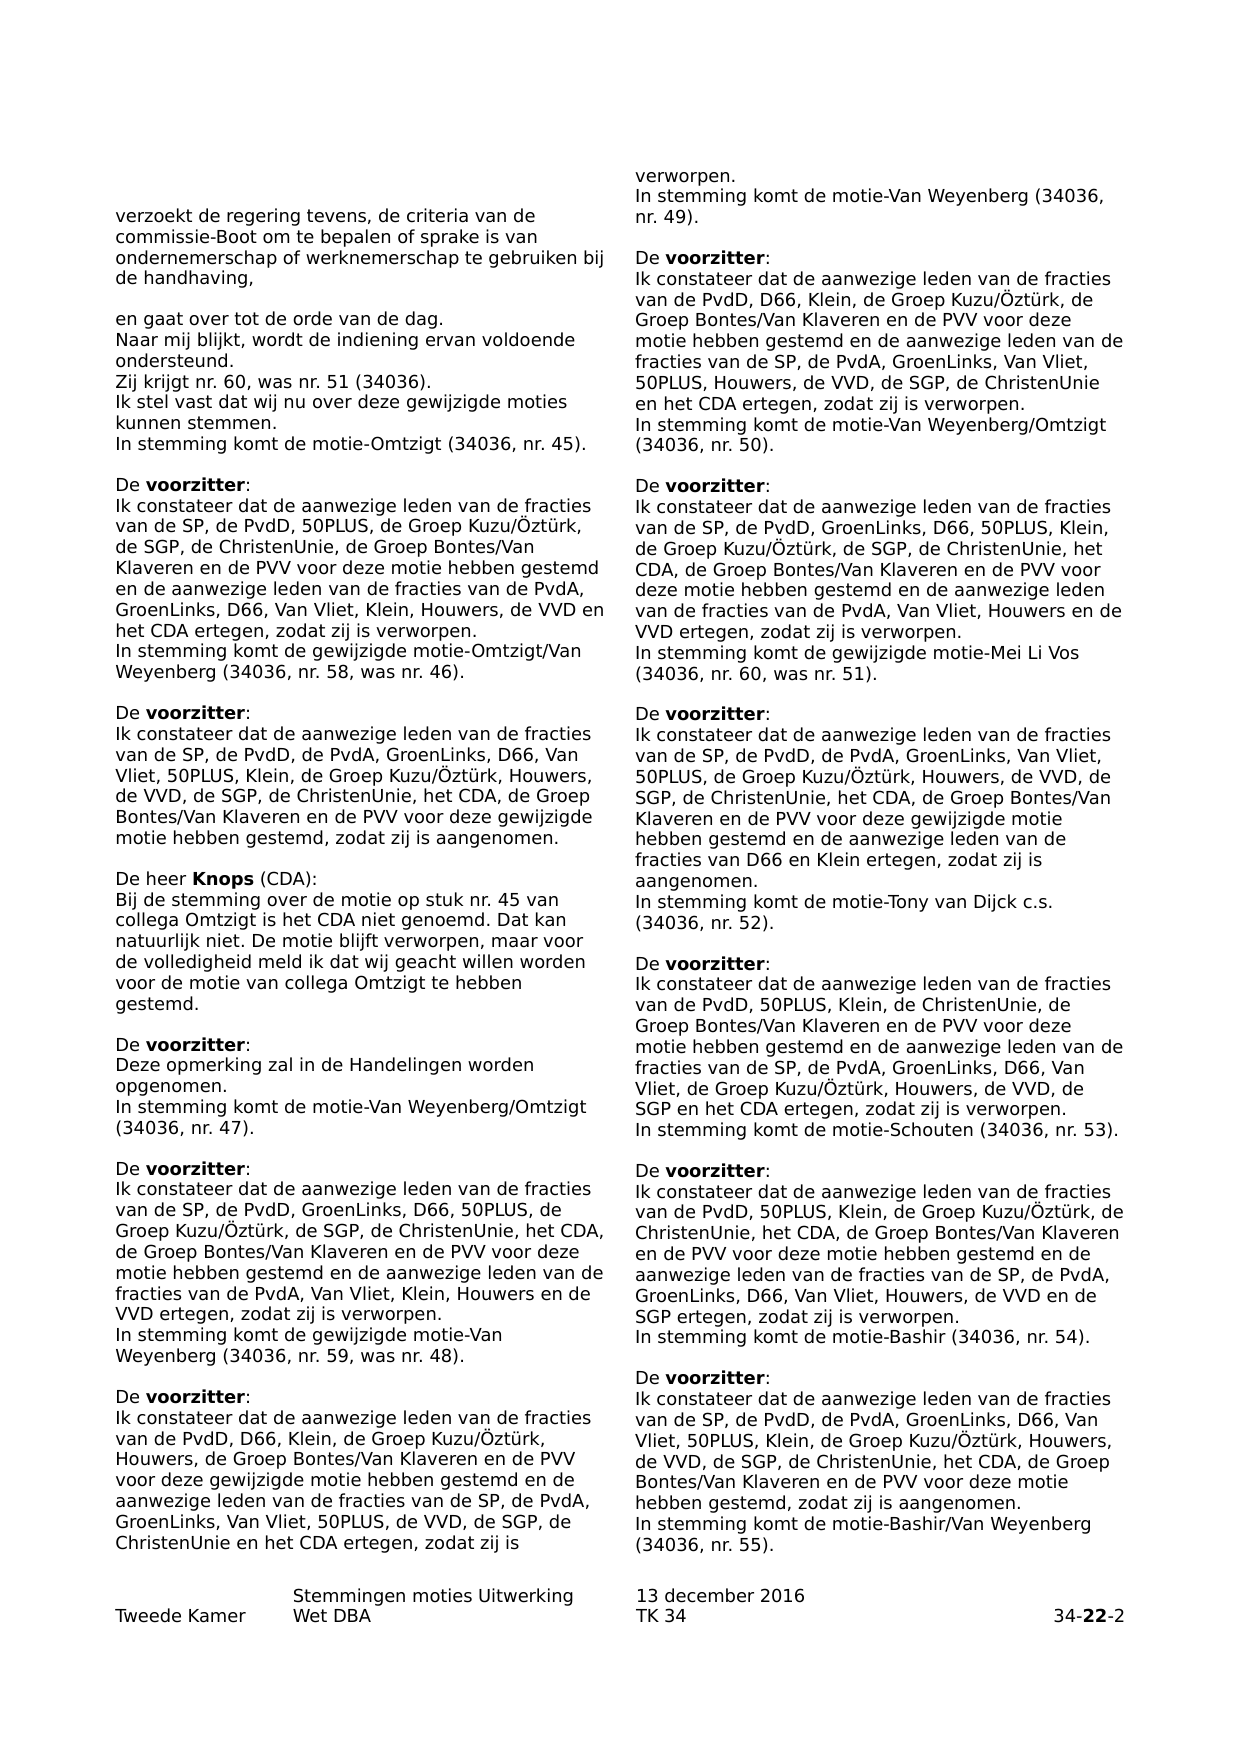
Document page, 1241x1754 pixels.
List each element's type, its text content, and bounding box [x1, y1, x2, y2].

text Ik constateer dat de aanwezige leden van de fracties van de SP, de PvdD, de PvdA, GroenLinks, D66, Van Vliet, 50PLUS, Klein, de Groep Kuzu/Öztürk, Houwers, de VVD, de SGP, de ChristenUnie, het CDA, de Groep Bontes/Van Klaveren en de PVV voor deze motie hebben gestemd, zodat zij is aangenomen. [635, 1389, 1125, 1514]
text Ik constateer dat de aanwezige leden van de fracties van de SP, de PvdD, GroenLinks, D66, 50PLUS, Klein, de Groep Kuzu/Öztürk, de SGP, de ChristenUnie, het CDA, de Groep Bontes/Van Klaveren en de PVV voor deze motie hebben gestemd en de aanwezige leden van de fracties van de PvdA, Van Vliet, Houwers en de VVD ertegen, zodat zij is verworpen. [635, 497, 1125, 643]
text In stemming komt de motie-Bashir (34036, nr. 54). [635, 1327, 1125, 1348]
text De heer Knops (CDA): [115, 869, 605, 889]
text en gaat over tot de orde van de dag. [115, 309, 605, 330]
text In stemming komt de gewijzigde motie-Omtzigt/Van Weyenberg (34036, nr. 58, was nr. 46). [115, 641, 605, 683]
text De voorzitter: [115, 1158, 605, 1179]
text De voorzitter: [635, 248, 1125, 268]
text Deze opmerking zal in de Handelingen worden opgenomen. [115, 1055, 605, 1097]
text De voorzitter: [115, 1034, 605, 1055]
text De voorzitter: [635, 953, 1125, 974]
text Ik constateer dat de aanwezige leden van de fracties van de SP, de PvdD, 50PLUS, de Groep Kuzu/Öztürk, de SGP, de ChristenUnie, de Groep Bontes/Van Klaveren en de PVV voor deze motie hebben gestemd en de aanwezige leden van de fracties van de PvdA, GroenLinks, D66, Van Vliet, Klein, Houwers, de VVD en het CDA ertegen, zodat zij is verworpen. [115, 495, 605, 641]
text Ik stel vast dat wij nu over deze gewijzigde moties kunnen stemmen. [115, 392, 605, 434]
text In stemming komt de motie-Van Weyenberg (34036, nr. 49). [635, 186, 1125, 228]
text Zij krijgt nr. 60, was nr. 51 (34036). [115, 371, 605, 392]
text De voorzitter: [635, 704, 1125, 725]
text In stemming komt de gewijzigde motie-Van Weyenberg (34036, nr. 59, was nr. 48). [115, 1325, 605, 1367]
text In stemming komt de motie-Schouten (34036, nr. 53). [635, 1120, 1125, 1141]
text In stemming komt de motie-Van Weyenberg/Omtzigt (34036, nr. 47). [115, 1097, 605, 1138]
text In stemming komt de motie-Tony van Dijck c.s. (34036, nr. 52). [635, 892, 1125, 933]
text Ik constateer dat de aanwezige leden van de fracties van de PvdD, D66, Klein, de Groep Kuzu/Öztürk, de Groep Bontes/Van Klaveren en de PVV voor deze motie hebben gestemd en de aanwezige leden van de fracties van de SP, de PvdA, GroenLinks, Van Vliet, 50PLUS, Houwers, de VVD, de SGP, de ChristenUnie en het CDA ertegen, zodat zij is verworpen. [635, 268, 1125, 414]
text Ik constateer dat de aanwezige leden van de fracties van de PvdD, 50PLUS, Klein, de Groep Kuzu/Öztürk, de ChristenUnie, het CDA, de Groep Bontes/Van Klaveren en de PVV voor deze motie hebben gestemd en de aanwezige leden van de fracties van de SP, de PvdA, GroenLinks, D66, Van Vliet, Houwers, de VVD en de SGP ertegen, zodat zij is verworpen. [635, 1181, 1125, 1327]
text Bij de stemming over de motie op stuk nr. 45 van collega Omtzigt is het CDA niet genoemd. Dat kan natuurlijk niet. De motie blijft verworpen, maar voor de volledigheid meld ik dat wij geacht willen worden voor de motie van collega Omtzigt te hebben gestemd. [115, 889, 605, 1014]
text Ik constateer dat de aanwezige leden van de fracties van de SP, de PvdD, GroenLinks, D66, 50PLUS, de Groep Kuzu/Öztürk, de SGP, de ChristenUnie, het CDA, de Groep Bontes/Van Klaveren en de PVV voor deze motie hebben gestemd en de aanwezige leden van de fracties van de PvdA, Van Vliet, Klein, Houwers en de VVD ertegen, zodat zij is verworpen. [115, 1179, 605, 1325]
text De voorzitter: [635, 1161, 1125, 1181]
text Ik constateer dat de aanwezige leden van de fracties van de PvdD, D66, Klein, de Groep Kuzu/Öztürk, Houwers, de Groep Bontes/Van Klaveren en de PVV voor deze gewijzigde motie hebben gestemd en de aanwezige leden van de fracties van de SP, de PvdA, GroenLinks, Van Vliet, 50PLUS, de VVD, de SGP, de ChristenUnie en het CDA ertegen, zodat zij is [115, 1407, 605, 1553]
text verworpen. [635, 165, 1125, 186]
text Ik constateer dat de aanwezige leden van de fracties van de SP, de PvdD, de PvdA, GroenLinks, Van Vliet, 50PLUS, de Groep Kuzu/Öztürk, Houwers, de VVD, de SGP, de ChristenUnie, het CDA, de Groep Bontes/Van Klaveren en de PVV voor deze gewijzigde motie hebben gestemd en de aanwezige leden van de fracties van D66 en Klein ertegen, zodat zij is aangenomen. [635, 725, 1125, 892]
text In stemming komt de motie-Bashir/Van Weyenberg (34036, nr. 55). [635, 1514, 1125, 1556]
text De voorzitter: [115, 475, 605, 495]
text In stemming komt de motie-Van Weyenberg/Omtzigt (34036, nr. 50). [635, 414, 1125, 456]
text Ik constateer dat de aanwezige leden van de fracties van de SP, de PvdD, de PvdA, GroenLinks, D66, Van Vliet, 50PLUS, Klein, de Groep Kuzu/Öztürk, Houwers, de VVD, de SGP, de ChristenUnie, het CDA, de Groep Bontes/Van Klaveren en de PVV voor deze gewijzigde motie hebben gestemd, zodat zij is aangenomen. [115, 724, 605, 849]
text Naar mij blijkt, wordt de indiening ervan voldoende ondersteund. [115, 330, 605, 371]
text verzoekt de regering tevens, de criteria van de commissie-Boot om te bepalen of sprake is van ondernemerschap of werknemerschap te gebruiken bij de handhaving, [115, 206, 605, 289]
text De voorzitter: [115, 1387, 605, 1407]
text Ik constateer dat de aanwezige leden van de fracties van de PvdD, 50PLUS, Klein, de ChristenUnie, de Groep Bontes/Van Klaveren en de PVV voor deze motie hebben gestemd en de aanwezige leden van de fracties van de SP, de PvdA, GroenLinks, D66, Van Vliet, de Groep Kuzu/Öztürk, Houwers, de VVD, de SGP en het CDA ertegen, zodat zij is verworpen. [635, 974, 1125, 1120]
text De voorzitter: [115, 703, 605, 724]
text De voorzitter: [635, 1368, 1125, 1389]
text In stemming komt de motie-Omtzigt (34036, nr. 45). [115, 434, 605, 455]
text De voorzitter: [635, 476, 1125, 497]
text In stemming komt de gewijzigde motie-Mei Li Vos (34036, nr. 60, was nr. 51). [635, 643, 1125, 684]
